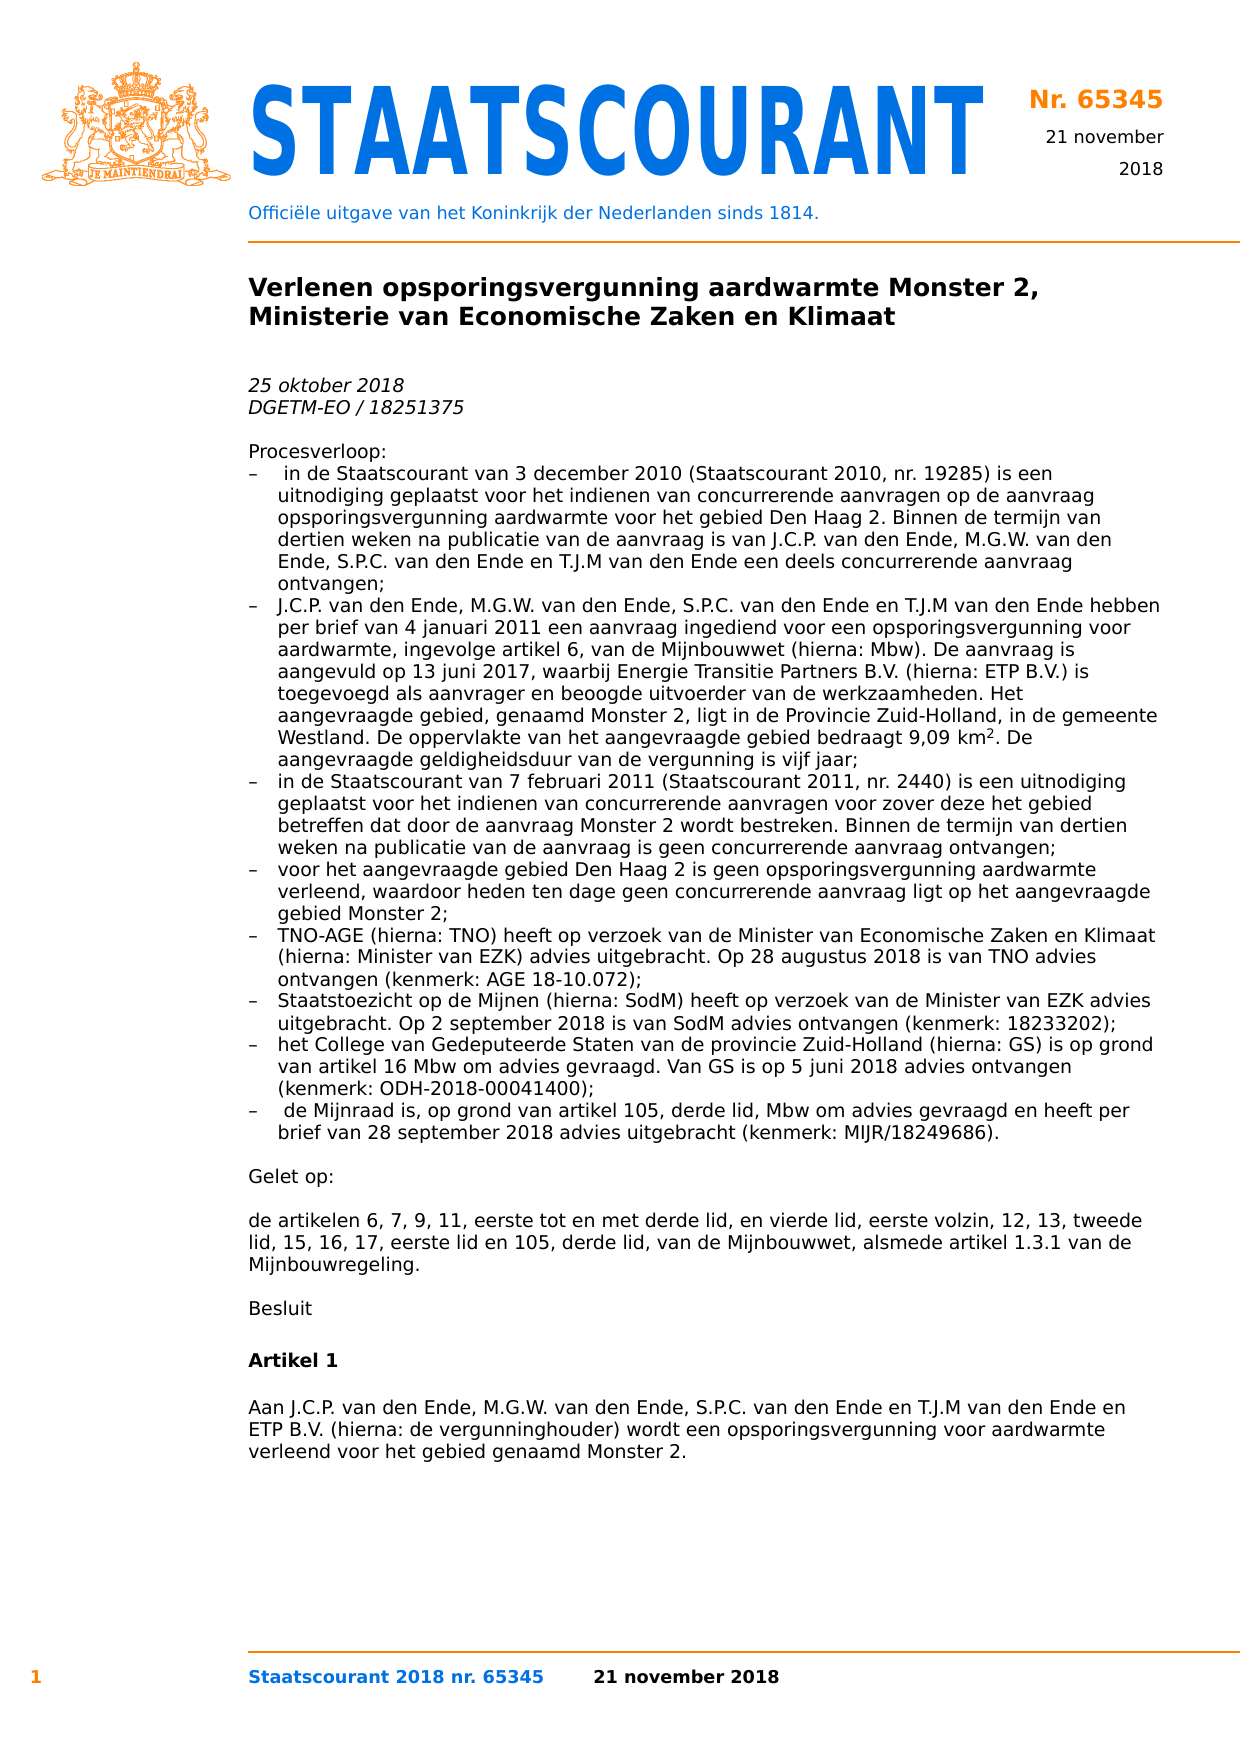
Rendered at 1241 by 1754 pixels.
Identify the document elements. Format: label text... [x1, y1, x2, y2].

text Aan J.C.P. van den Ende, M.G.W. van den Ende, S.P.C. van den Ende en T.J.M van den Ende en ETP B.V. (hierna: de vergunninghouder) wordt een opsporingsvergunning voor aardwarmte verleend voor het gebied genaamd Monster 2. [248, 1397, 1163, 1463]
text – in de Staatscourant van 3 december 2010 (Staatscourant 2010, nr. 19285) is een uitnodiging geplaatst voor het indienen van concurrerende aanvragen op de aanvraag opsporingsvergunning aardwarmte voor het gebied Den Haag 2. Binnen de termijn van dertien weken na publicatie van de aanvraag is van J.C.P. van den Ende, M.G.W. van den Ende, S.P.C. van den Ende en T.J.M van den Ende een deels concurrerende aanvraag ontvangen; [248, 463, 1163, 595]
text Besluit [248, 1298, 1163, 1320]
table_header [25, 62, 248, 241]
picture [41, 62, 231, 186]
text – het College van Gedeputeerde Staten van de provincie Zuid-Holland (hierna: GS) is op grond van artikel 16 Mbw om advies gevraagd. Van GS is op 5 juni 2018 advies ontvangen (kenmerk: ODH-2018-00041400); [248, 1034, 1163, 1100]
text de artikelen 6, 7, 9, 11, eerste tot en met derde lid, en vierde lid, eerste volzin, 12, 13, tweede lid, 15, 16, 17, eerste lid en 105, derde lid, van de Mijnbouwwet, alsmede artikel 1.3.1 van de Mijnbouwregeling. [248, 1210, 1163, 1276]
text – J.C.P. van den Ende, M.G.W. van den Ende, S.P.C. van den Ende en T.J.M van den Ende hebben per brief van 4 januari 2011 een aanvraag ingediend voor een opsporingsvergunning voor aardwarmte, ingevolge artikel 6, van de Mijnbouwwet (hierna: Mbw). De aanvraag is aangevuld op 13 juni 2017, waarbij Energie Transitie Partners B.V. (hierna: ETP B.V.) is toegevoegd als aanvrager en beoogde uitvoerder van de werkzaamheden. Het aangevraagde gebied, genaamd Monster 2, ligt in de Provincie Zuid-Holland, in de gemeente Westland. De oppervlakte van het aangevraagde gebied bedraagt 9,09 km2. De aangevraagde geldigheidsduur van de vergunning is vijf jaar; [248, 595, 1163, 771]
text – TNO-AGE (hierna: TNO) heeft op verzoek van de Minister van Economische Zaken en Klimaat (hierna: Minister van EZK) advies uitgebracht. Op 28 augustus 2018 is van TNO advies ontvangen (kenmerk: AGE 18-10.072); [248, 924, 1163, 990]
text Gelet op: [248, 1166, 1163, 1188]
text – Staatstoezicht op de Mijnen (hierna: SodM) heeft op verzoek van de Minister van EZK advies uitgebracht. Op 2 september 2018 is van SodM advies ontvangen (kenmerk: 18233202); [248, 990, 1163, 1034]
table_cell Officiële uitgave van het Koninkrijk der Nederlanden sinds 1814. [248, 203, 1240, 241]
text – de Mijnraad is, op grond van artikel 105, derde lid, Mbw om advies gevraagd en heeft per brief van 28 september 2018 advies uitgebracht (kenmerk: MIJR/18249686). [248, 1100, 1163, 1144]
text DGETM-EO / 18251375 [248, 397, 1163, 419]
table_cell 2018 [998, 153, 1240, 203]
text Procesverloop: [248, 441, 1163, 463]
table_header STAATSCOURANT [248, 62, 998, 203]
text – voor het aangevraagde gebied Den Haag 2 is geen opsporingsvergunning aardwarmte verleend, waardoor heden ten dage geen concurrerende aanvraag ligt op het aangevraagde gebied Monster 2; [248, 858, 1163, 924]
text – in de Staatscourant van 7 februari 2011 (Staatscourant 2011, nr. 2440) is een uitnodiging geplaatst voor het indienen van concurrerende aanvragen voor zover deze het gebied betreffen dat door de aanvraag Monster 2 wordt bestreken. Binnen de termijn van dertien weken na publicatie van de aanvraag is geen concurrerende aanvraag ontvangen; [248, 771, 1163, 858]
text 25 oktober 2018 [248, 375, 1163, 397]
table_cell 21 november [998, 121, 1240, 153]
subtitle Artikel 1 [248, 1350, 1163, 1372]
table_header Nr. 65345 [998, 62, 1240, 121]
subtitle Verlenen opsporingsvergunning aardwarmte Monster 2, Ministerie van Economische Zaken en Klimaat [248, 273, 1163, 331]
